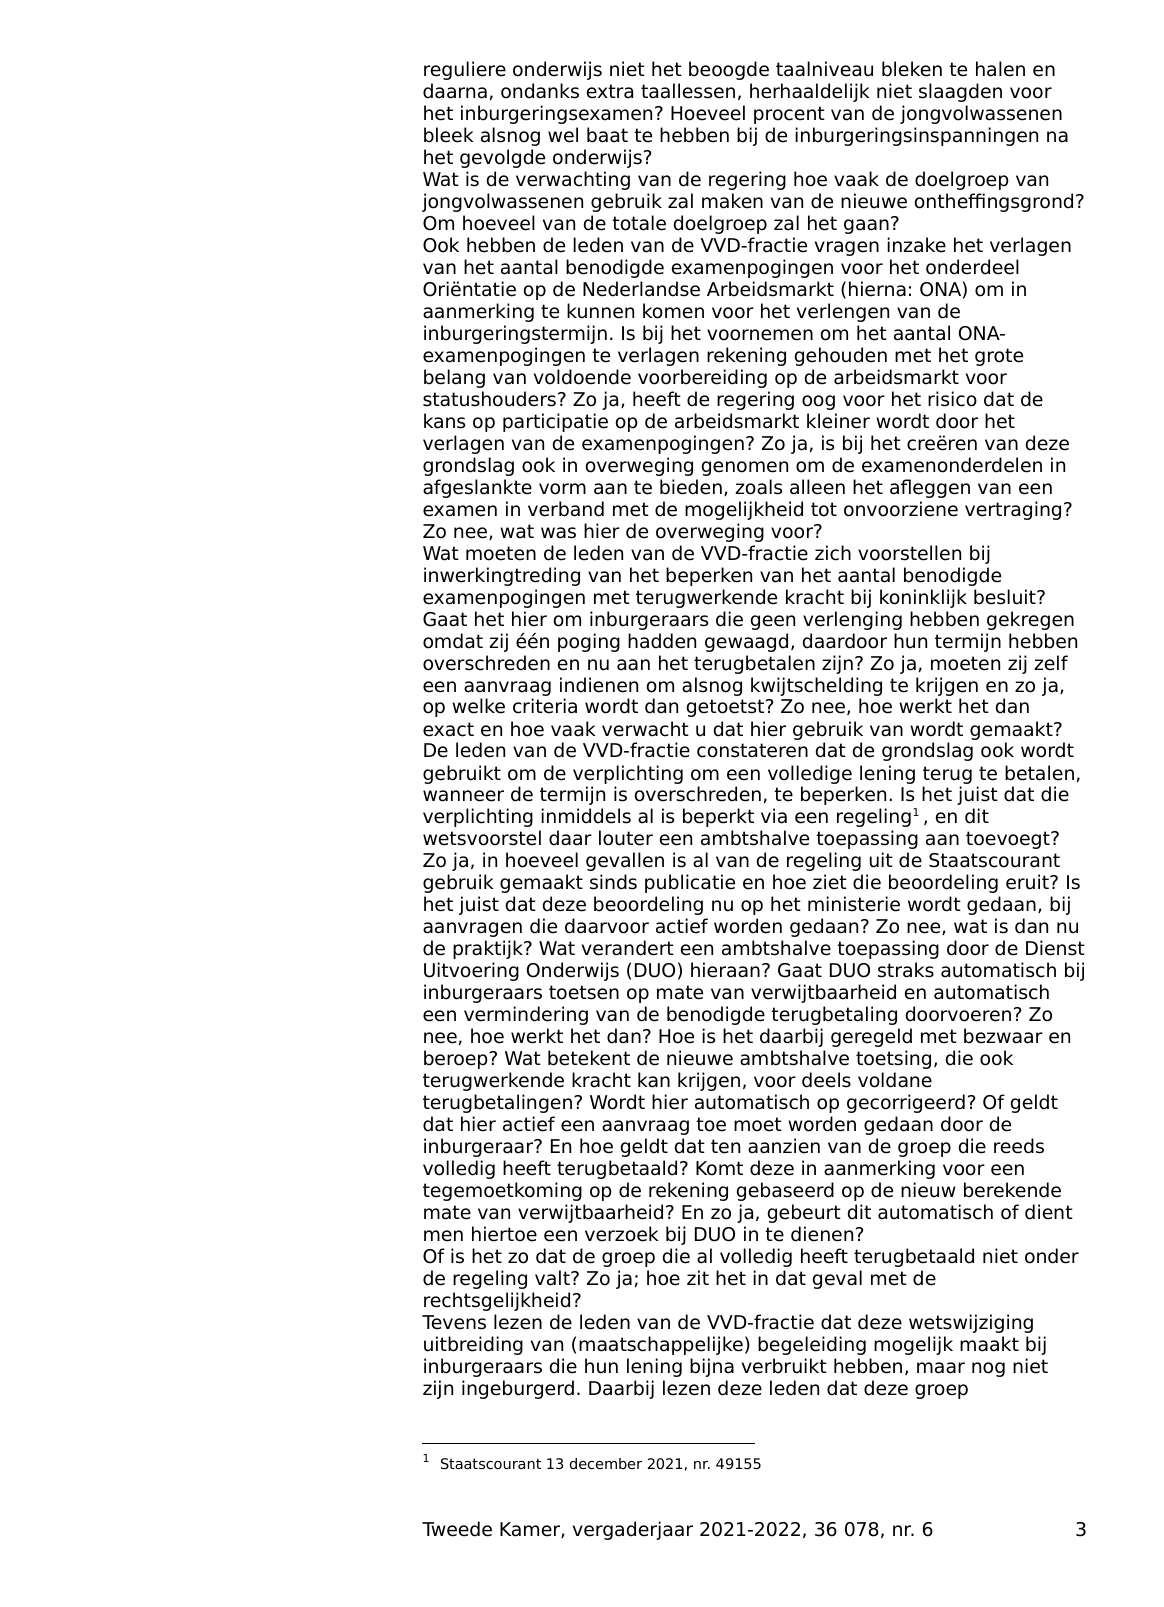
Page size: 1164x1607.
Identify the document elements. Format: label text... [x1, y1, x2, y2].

text reguliere onderwijs niet het beoogde taalniveau bleken te halen en daarna, ondanks extra taallessen, herhaaldelijk niet slaagden voor het inburgeringsexamen? Hoeveel procent van de jongvolwassenen bleek alsnog wel baat te hebben bij de inburgeringsinspanningen na het gevolgde onderwijs? [422, 59, 1087, 169]
text Tevens lezen de leden van de VVD-fractie dat deze wetswijziging uitbreiding van (maatschappelijke) begeleiding mogelijk maakt bij inburgeraars die hun lening bijna verbruikt hebben, maar nog niet zijn ingeburgerd. Daarbij lezen deze leden dat deze groep [422, 1312, 1087, 1400]
text Wat is de verwachting van de regering hoe vaak de doelgroep van jongvolwassenen gebruik zal maken van de nieuwe ontheffingsgrond? Om hoeveel van de totale doelgroep zal het gaan? [422, 169, 1087, 235]
text Staatscourant 13 december 2021, nr. 49155 [422, 1452, 1087, 1474]
text Ook hebben de leden van de VVD-fractie vragen inzake het verlagen van het aantal benodigde examenpogingen voor het onderdeel Oriëntatie op de Nederlandse Arbeidsmarkt (hierna: ONA) om in aanmerking te kunnen komen voor het verlengen van de inburgeringstermijn. Is bij het voornemen om het aantal ONA-examenpogingen te verlagen rekening gehouden met het grote belang van voldoende voorbereiding op de arbeidsmarkt voor statushouders? Zo ja, heeft de regering oog voor het risico dat de kans op participatie op de arbeidsmarkt kleiner wordt door het verlagen van de examenpogingen? Zo ja, is bij het creëren van deze grondslag ook in overweging genomen om de examenonderdelen in afgeslankte vorm aan te bieden, zoals alleen het afleggen van een examen in verband met de mogelijkheid tot onvoorziene vertraging? Zo nee, wat was hier de overweging voor? [422, 235, 1087, 543]
text De leden van de VVD-fractie constateren dat de grondslag ook wordt gebruikt om de verplichting om een volledige lening terug te betalen, wanneer de termijn is overschreden, te beperken. Is het juist dat die verplichting inmiddels al is beperkt via een regeling, en dit wetsvoorstel daar louter een ambtshalve toepassing aan toevoegt? Zo ja, in hoeveel gevallen is al van de regeling uit de Staatscourant gebruik gemaakt sinds publicatie en hoe ziet die beoordeling eruit? Is het juist dat deze beoordeling nu op het ministerie wordt gedaan, bij aanvragen die daarvoor actief worden gedaan? Zo nee, wat is dan nu de praktijk? Wat verandert een ambtshalve toepassing door de Dienst Uitvoering Onderwijs (DUO) hieraan? Gaat DUO straks automatisch bij inburgeraars toetsen op mate van verwijtbaarheid en automatisch een vermindering van de benodigde terugbetaling doorvoeren? Zo nee, hoe werkt het dan? Hoe is het daarbij geregeld met bezwaar en beroep? Wat betekent de nieuwe ambtshalve toetsing, die ook terugwerkende kracht kan krijgen, voor deels voldane terugbetalingen? Wordt hier automatisch op gecorrigeerd? Of geldt dat hier actief een aanvraag toe moet worden gedaan door de inburgeraar? En hoe geldt dat ten aanzien van de groep die reeds volledig heeft terugbetaald? Komt deze in aanmerking voor een tegemoetkoming op de rekening gebaseerd op de nieuw berekende mate van verwijtbaarheid? En zo ja, gebeurt dit automatisch of dient men hiertoe een verzoek bij DUO in te dienen? [422, 740, 1087, 1246]
text Of is het zo dat de groep die al volledig heeft terugbetaald niet onder de regeling valt? Zo ja; hoe zit het in dat geval met de rechtsgelijkheid? [422, 1246, 1087, 1312]
text Wat moeten de leden van de VVD-fractie zich voorstellen bij inwerkingtreding van het beperken van het aantal benodigde examenpogingen met terugwerkende kracht bij koninklijk besluit? Gaat het hier om inburgeraars die geen verlenging hebben gekregen omdat zij één poging hadden gewaagd, daardoor hun termijn hebben overschreden en nu aan het terugbetalen zijn? Zo ja, moeten zij zelf een aanvraag indienen om alsnog kwijtschelding te krijgen en zo ja, op welke criteria wordt dan getoetst? Zo nee, hoe werkt het dan exact en hoe vaak verwacht u dat hier gebruik van wordt gemaakt? [422, 543, 1087, 740]
